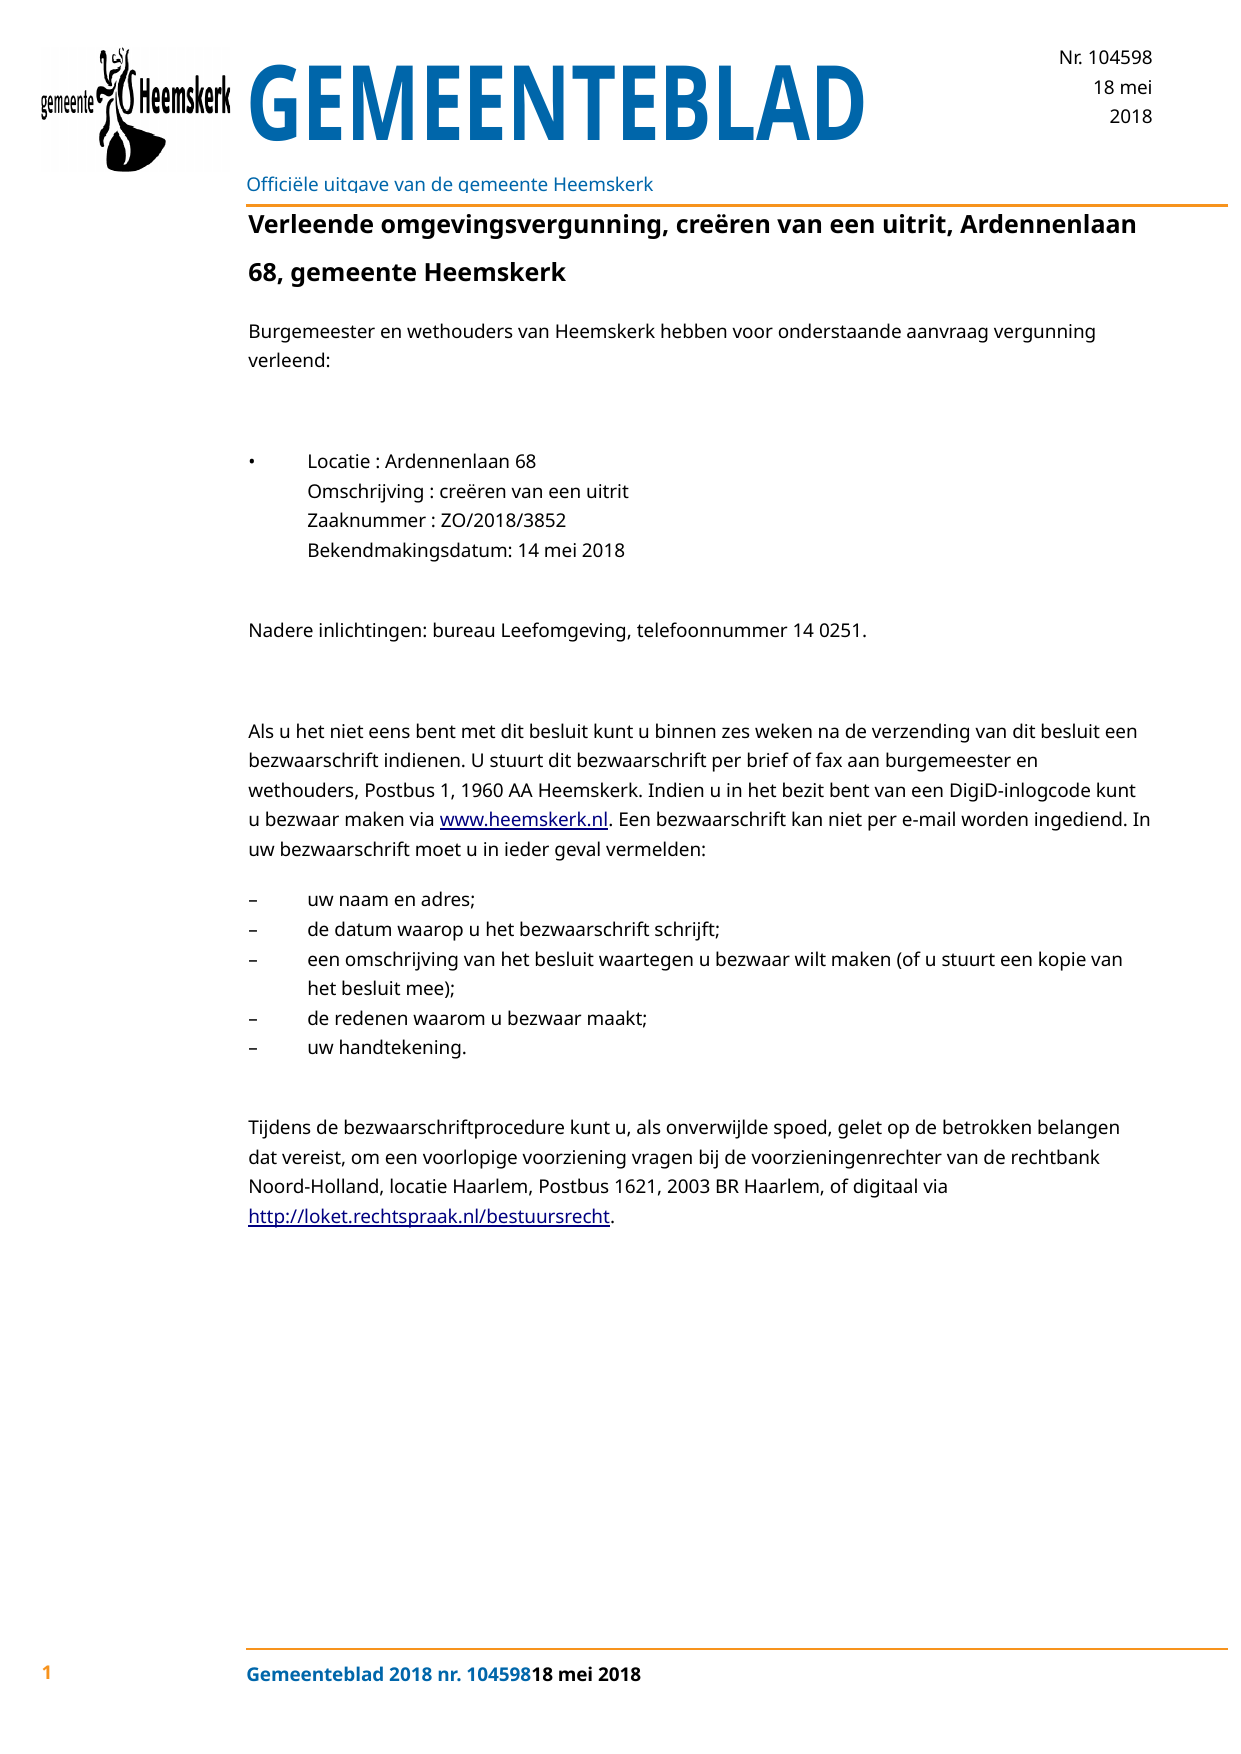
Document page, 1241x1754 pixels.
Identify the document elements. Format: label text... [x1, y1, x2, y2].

text Nadere inlichtingen: bureau Leefomgeving, telefoonnummer 14 0251. [248, 617, 1152, 643]
text Tijdens de bezwaarschriftprocedure kunt u, als onverwijlde spoed, gelet op de betrokken belangen dat vereist, om een voorlopige voorziening vragen bij de voorzieningenrechter van de rechtbank Noord-Holland, locatie Haarlem, Postbus 1621, 2003 BR Haarlem, of digitaal via http://loket.rechtspraak.nl/bestuursrecht. [248, 1114, 1152, 1229]
list de datum waarop u het bezwaarschrift schrijft; [248, 916, 1152, 942]
text Burgemeester en wethouders van Heemskerk hebben voor onderstaande aanvraag vergunning verleend: [248, 318, 1152, 373]
picture [41, 47, 231, 172]
text Als u het niet eens bent met dit besluit kunt u binnen zes weken na de verzending van dit besluit een bezwaarschrift indienen. U stuurt dit bezwaarschrift per brief of fax aan burgemeester en wethouders, Postbus 1, 1960 AA Heemskerk. Indien u in het bezit bent van een DigiD-inlogcode kunt u bezwaar maken via www.heemskerk.nl. Een bezwaarschrift kan niet per e-mail worden ingediend. In uw bezwaarschrift moet u in ieder geval vermelden: [248, 718, 1152, 862]
list uw handtekening. [248, 1034, 1152, 1060]
list een omschrijving van het besluit waartegen u bezwaar wilt maken (of u stuurt een kopie van het besluit mee); [248, 946, 1152, 1001]
list Locatie : Ardennenlaan 68 [248, 448, 1152, 474]
list Omschrijving : creëren van een uitrit [248, 478, 1152, 504]
list de redenen waarom u bezwaar maakt; [248, 1005, 1152, 1031]
list Zaaknummer : ZO/2018/3852 [248, 507, 1152, 533]
list uw naam en adres; [248, 887, 1152, 912]
list Bekendmakingsdatum: 14 mei 2018 [248, 537, 1152, 563]
text Verleende omgevingsvergunning, creëren van een uitrit, Ardennenlaan 68, gemeente Heemskerk [248, 207, 1152, 288]
